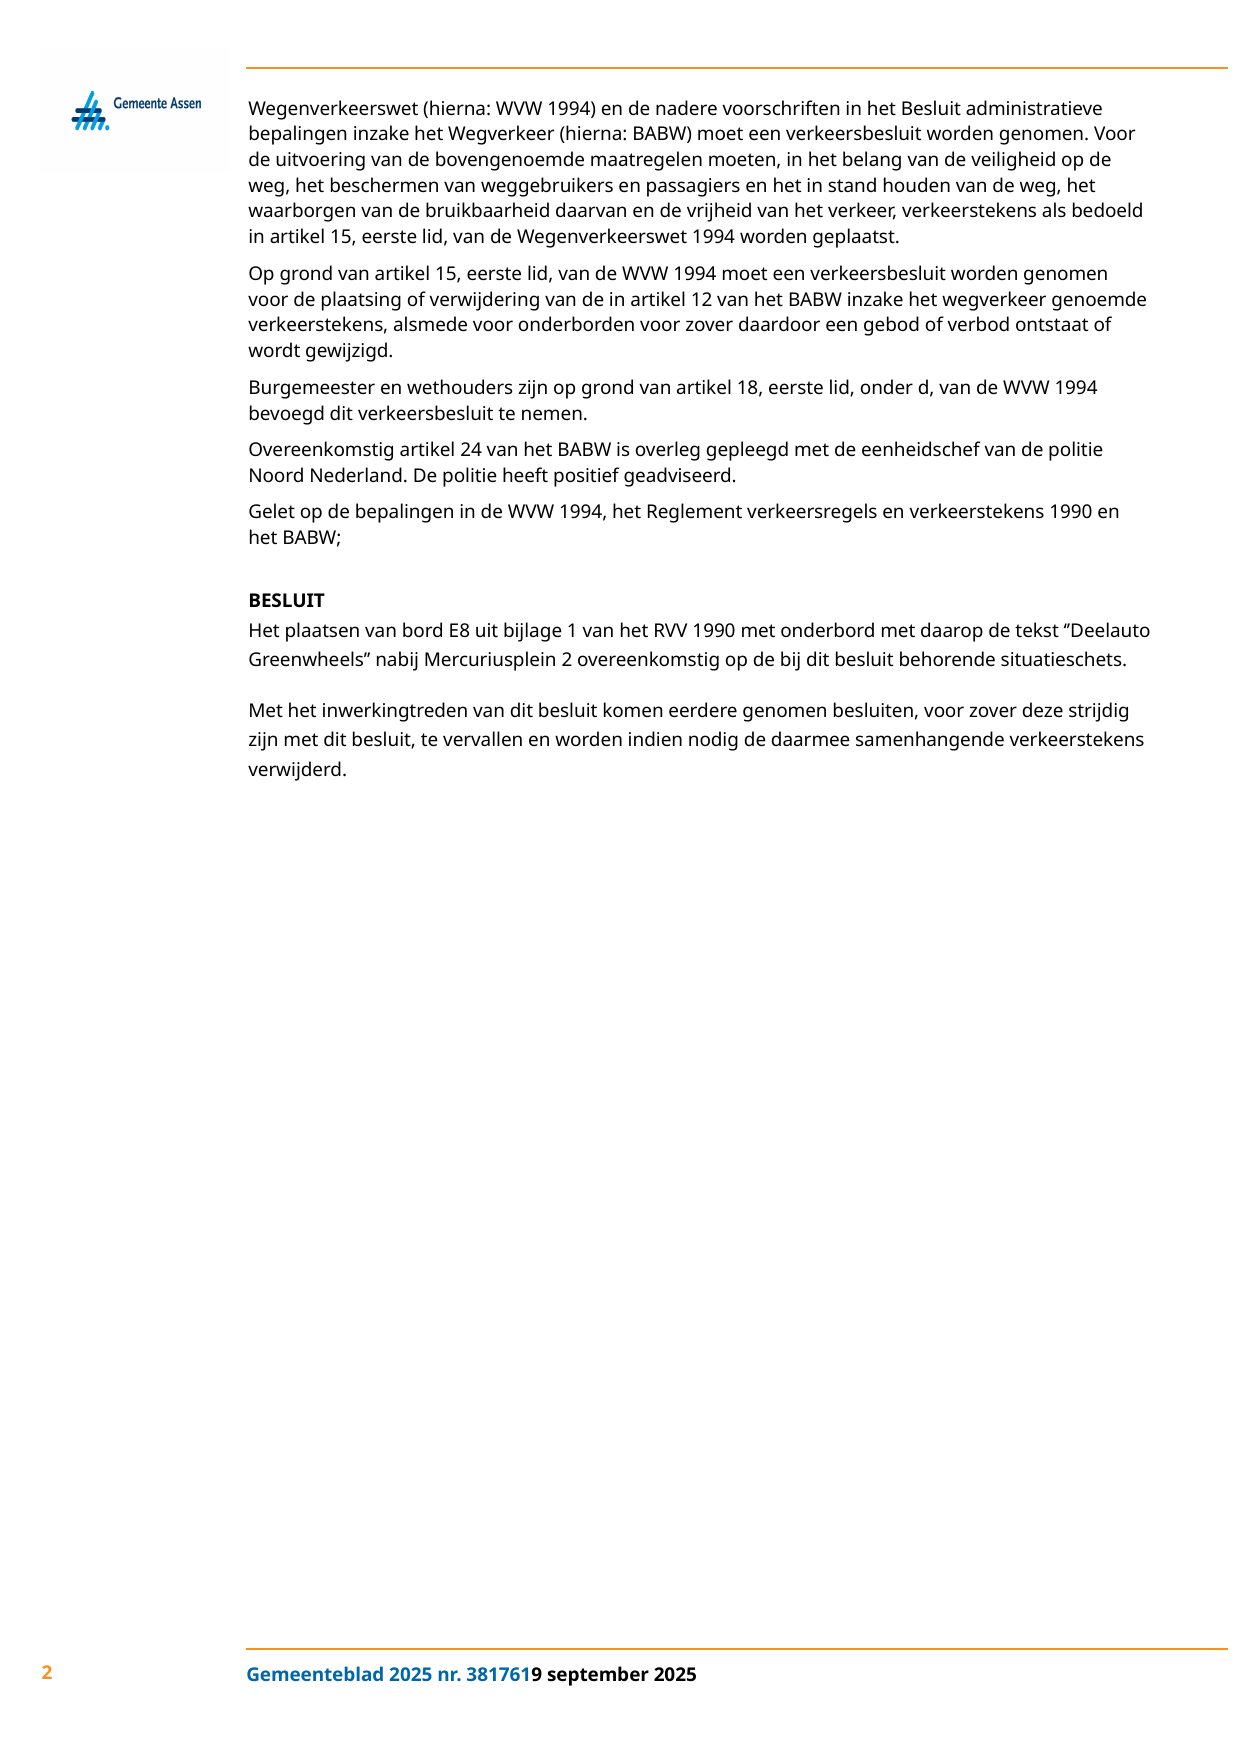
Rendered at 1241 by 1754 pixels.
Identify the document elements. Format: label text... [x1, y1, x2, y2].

text Op grond van artikel 15, eerste lid, van de WVW 1994 moet een verkeersbesluit worden genomen voor de plaatsing of verwijdering van de in artikel 12 van het BABW inzake het wegverkeer genoemde verkeerstekens, alsmede voor onderborden voor zover daardoor een gebod of verbod ontstaat of wordt gewijzigd. [248, 260, 1152, 363]
text Burgemeester en wethouders zijn op grond van artikel 18, eerste lid, onder d, van de WVW 1994 bevoegd dit verkeersbesluit te nemen. [248, 374, 1152, 425]
text Gelet op de bepalingen in de WVW 1994, het Reglement verkeersregels en verkeerstekens 1990 en het BABW; [248, 499, 1152, 550]
picture [41, 47, 231, 172]
text BESLUIT [248, 587, 1152, 613]
text Het plaatsen van bord E8 uit bijlage 1 van het RVV 1990 met onderbord met daarop de tekst ‘’Deelauto Greenwheels’’ nabij Mercuriusplein 2 overeenkomstig op de bij dit besluit behorende situatieschets. [248, 617, 1152, 672]
text Met het inwerkingtreden van dit besluit komen eerdere genomen besluiten, voor zover deze strijdig zijn met dit besluit, te vervallen en worden indien nodig de daarmee samenhangende verkeerstekens verwijderd. [248, 697, 1152, 782]
text Wegenverkeerswet (hierna: WVW 1994) en de nadere voorschriften in het Besluit administratieve bepalingen inzake het Wegverkeer (hierna: BABW) moet een verkeersbesluit worden genomen. Voor de uitvoering van de bovengenoemde maatregelen moeten, in het belang van de veiligheid op de weg, het beschermen van weggebruikers en passagiers en het in stand houden van de weg, het waarborgen van de bruikbaarheid daarvan en de vrijheid van het verkeer, verkeerstekens als bedoeld in artikel 15, eerste lid, van de Wegenverkeerswet 1994 worden geplaatst. [248, 95, 1152, 249]
text Overeenkomstig artikel 24 van het BABW is overleg gepleegd met de eenheidschef van de politie Noord Nederland. De politie heeft positief geadviseerd. [248, 436, 1152, 488]
